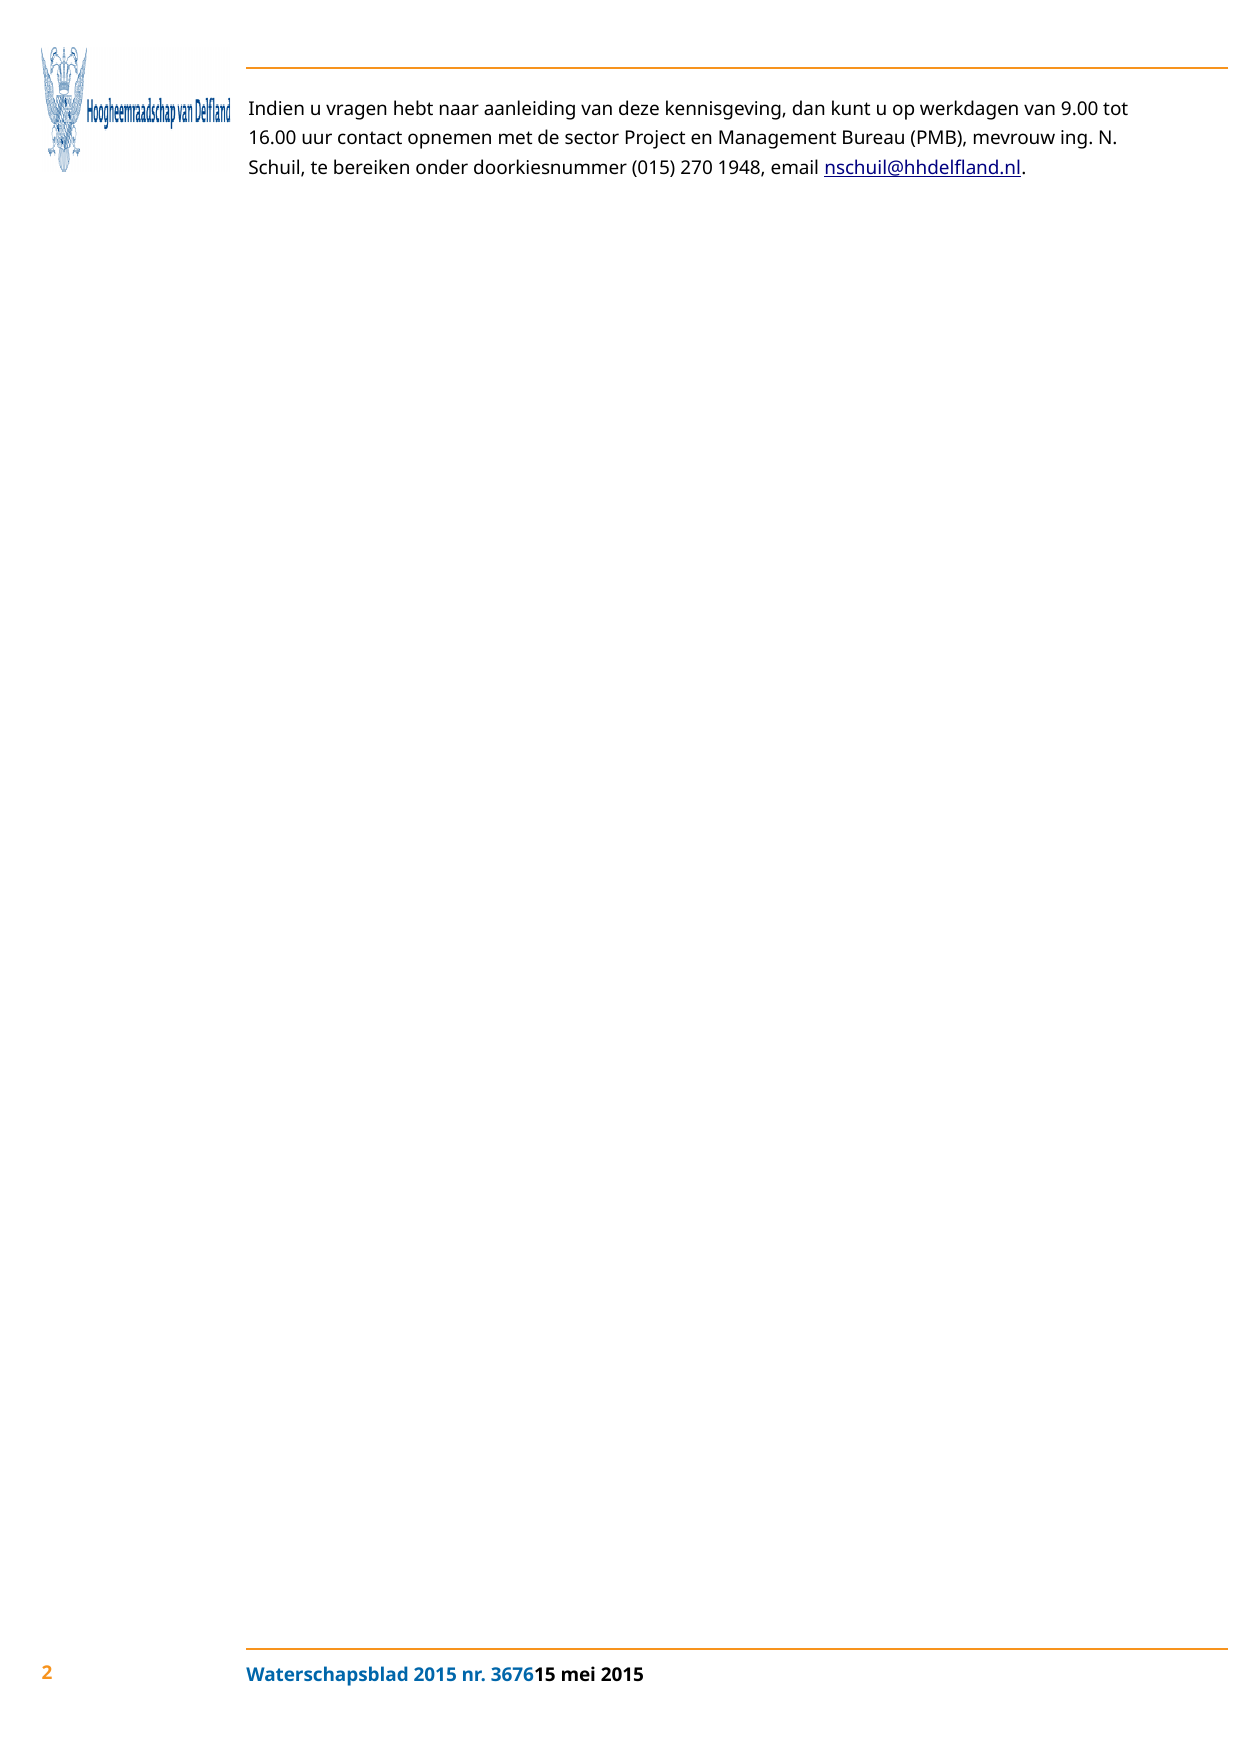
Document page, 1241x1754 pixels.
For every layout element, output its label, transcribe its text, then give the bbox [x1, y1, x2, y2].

text Indien u vragen hebt naar aanleiding van deze kennisgeving, dan kunt u op werkdagen van 9.00 tot 16.00 uur contact opnemen met de sector Project en Management Bureau (PMB), mevrouw ing. N. Schuil, te bereiken onder doorkiesnummer (015) 270 1948, email nschuil@hhdelfland.nl. [248, 95, 1152, 180]
picture [41, 47, 231, 172]
